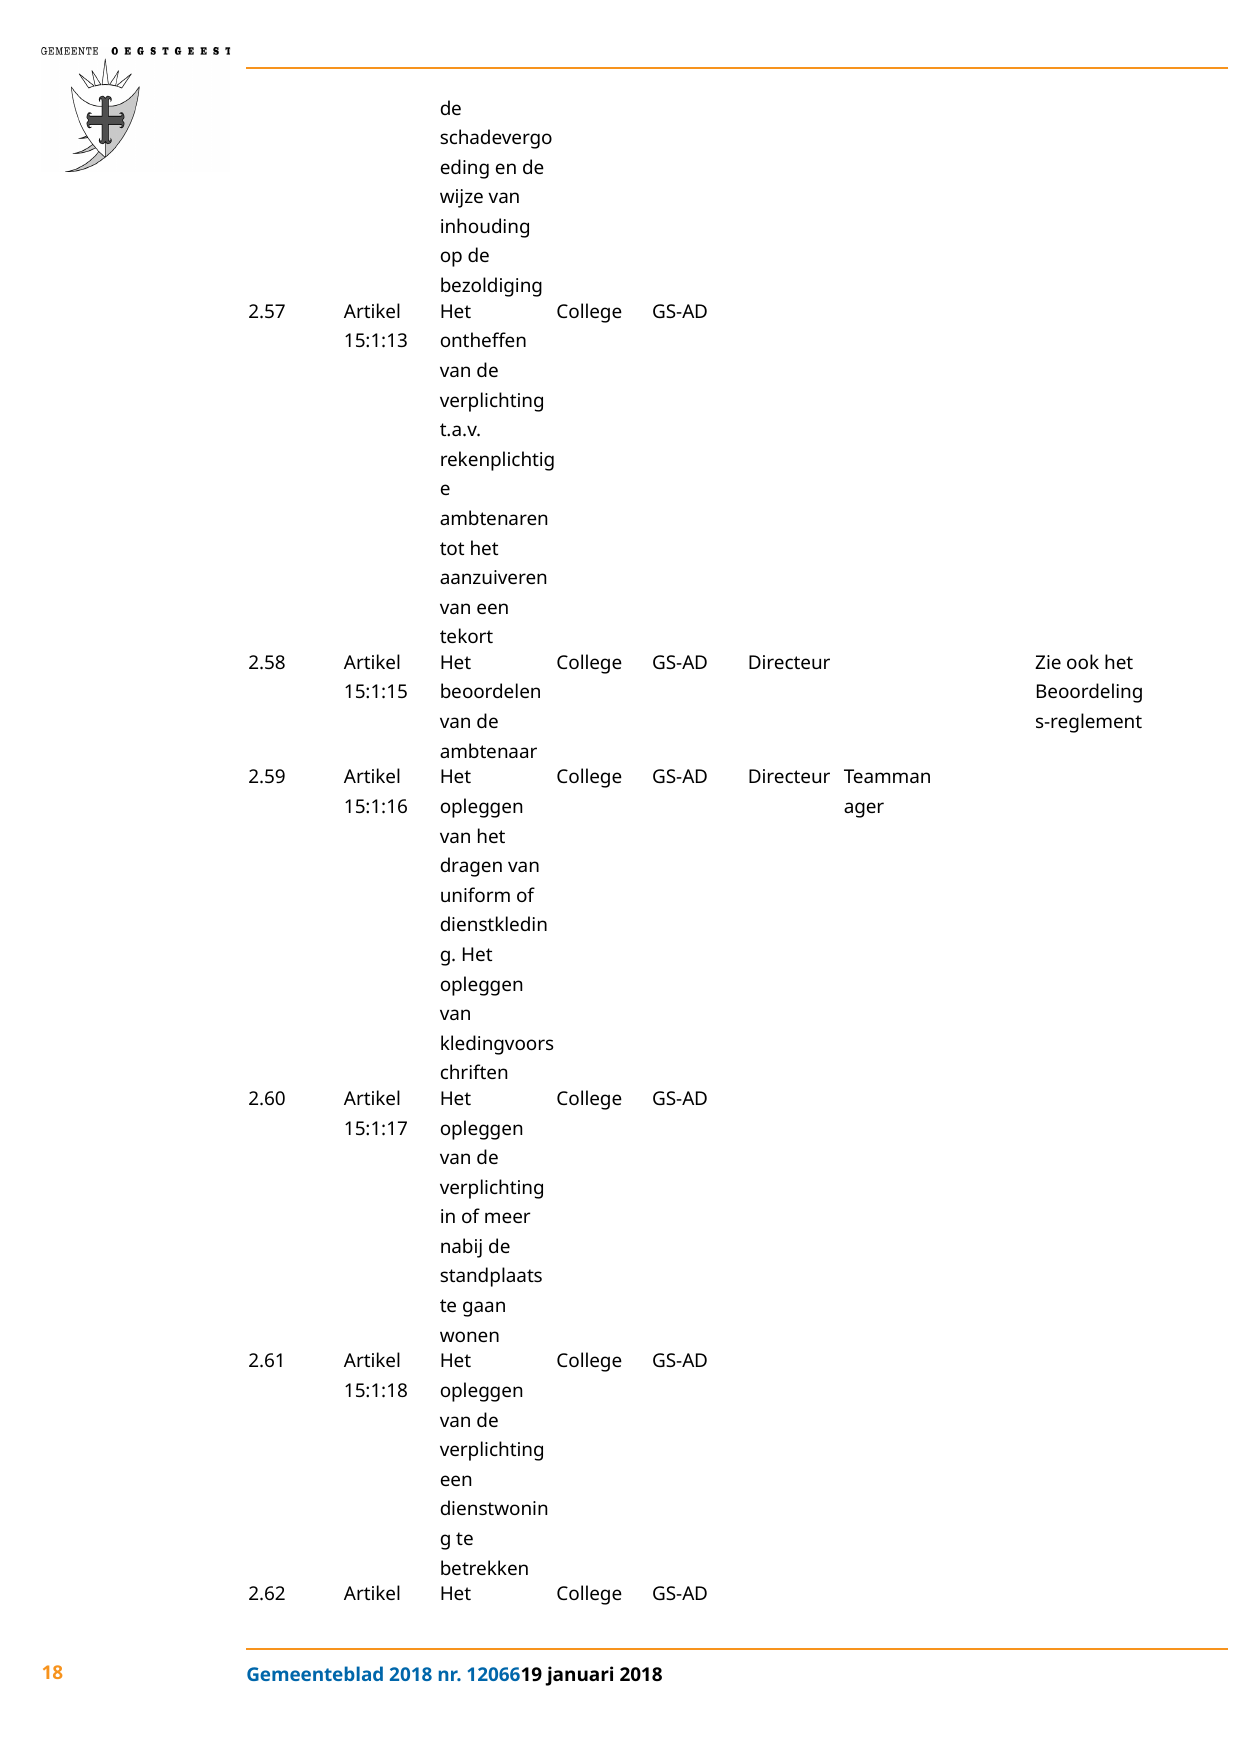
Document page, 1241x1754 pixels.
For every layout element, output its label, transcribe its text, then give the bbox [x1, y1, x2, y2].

table_cell [344, 95, 439, 298]
table_cell [844, 1580, 939, 1606]
table_cell Artikel 15:1:15 [344, 649, 439, 764]
table_cell [939, 1085, 1035, 1348]
table_cell [652, 95, 748, 298]
table_cell [748, 1348, 843, 1580]
table_cell Directeur [748, 764, 843, 1085]
table_cell [1035, 298, 1152, 649]
table_cell [939, 649, 1035, 764]
table_cell GS-AD [652, 1348, 748, 1580]
table_cell GS-AD [652, 649, 748, 764]
table_cell 2.60 [248, 1085, 344, 1348]
table_cell [248, 95, 344, 298]
table_cell 2.58 [248, 649, 344, 764]
table_cell Het opleggen van de verplichting in of meer nabij de standplaats te gaan wonen [440, 1085, 556, 1348]
table_cell [748, 95, 843, 298]
table_cell College [556, 1348, 652, 1580]
table_cell [748, 1580, 843, 1606]
table_cell [1035, 1085, 1152, 1348]
table_cell [748, 298, 843, 649]
table_cell 2.61 [248, 1348, 344, 1580]
table_cell [748, 1085, 843, 1348]
table_cell Teammanager [844, 764, 939, 1085]
table_cell GS-AD [652, 1085, 748, 1348]
table_cell [1035, 1580, 1152, 1606]
table_cell [939, 298, 1035, 649]
table_cell 2.57 [248, 298, 344, 649]
table_cell de schadevergoeding en de wijze van inhouding op de bezoldiging [440, 95, 556, 298]
table_cell [844, 298, 939, 649]
table_cell Artikel 15:1:17 [344, 1085, 439, 1348]
table_cell [844, 1085, 939, 1348]
table_cell [844, 95, 939, 298]
table_cell College [556, 1580, 652, 1606]
table_cell Het opleggen van het dragen van uniform of dienstkleding. Het opleggen van kledingvoorschriften [440, 764, 556, 1085]
table_cell [1035, 764, 1152, 1085]
picture [41, 47, 231, 172]
table_cell [939, 1348, 1035, 1580]
table_cell [1035, 1348, 1152, 1580]
table_cell 2.59 [248, 764, 344, 1085]
table_cell College [556, 649, 652, 764]
table_cell Artikel 15:1:16 [344, 764, 439, 1085]
table_cell [556, 95, 652, 298]
table_cell GS-AD [652, 1580, 748, 1606]
table_cell [844, 1348, 939, 1580]
table_cell College [556, 298, 652, 649]
table_cell Het [440, 1580, 556, 1606]
table_cell Het ontheffen van de verplichting t.a.v. rekenplichtige ambtenaren tot het aanzuiveren van een tekort [440, 298, 556, 649]
table_cell Het beoordelen van de ambtenaar [440, 649, 556, 764]
table_cell Artikel 15:1:18 [344, 1348, 439, 1580]
table_cell 2.62 [248, 1580, 344, 1606]
table_cell [939, 95, 1035, 298]
table_cell College [556, 764, 652, 1085]
table_cell GS-AD [652, 298, 748, 649]
table_cell Directeur [748, 649, 843, 764]
table_cell [844, 649, 939, 764]
table_cell Het opleggen van de verplichting een dienstwoning te betrekken [440, 1348, 556, 1580]
table_cell [939, 764, 1035, 1085]
table_cell Zie ook het Beoordelings-reglement [1035, 649, 1152, 764]
table_cell [1035, 95, 1152, 298]
table_cell [939, 1580, 1035, 1606]
table_cell Artikel [344, 1580, 439, 1606]
table_cell GS-AD [652, 764, 748, 1085]
table_cell College [556, 1085, 652, 1348]
table_cell Artikel 15:1:13 [344, 298, 439, 649]
